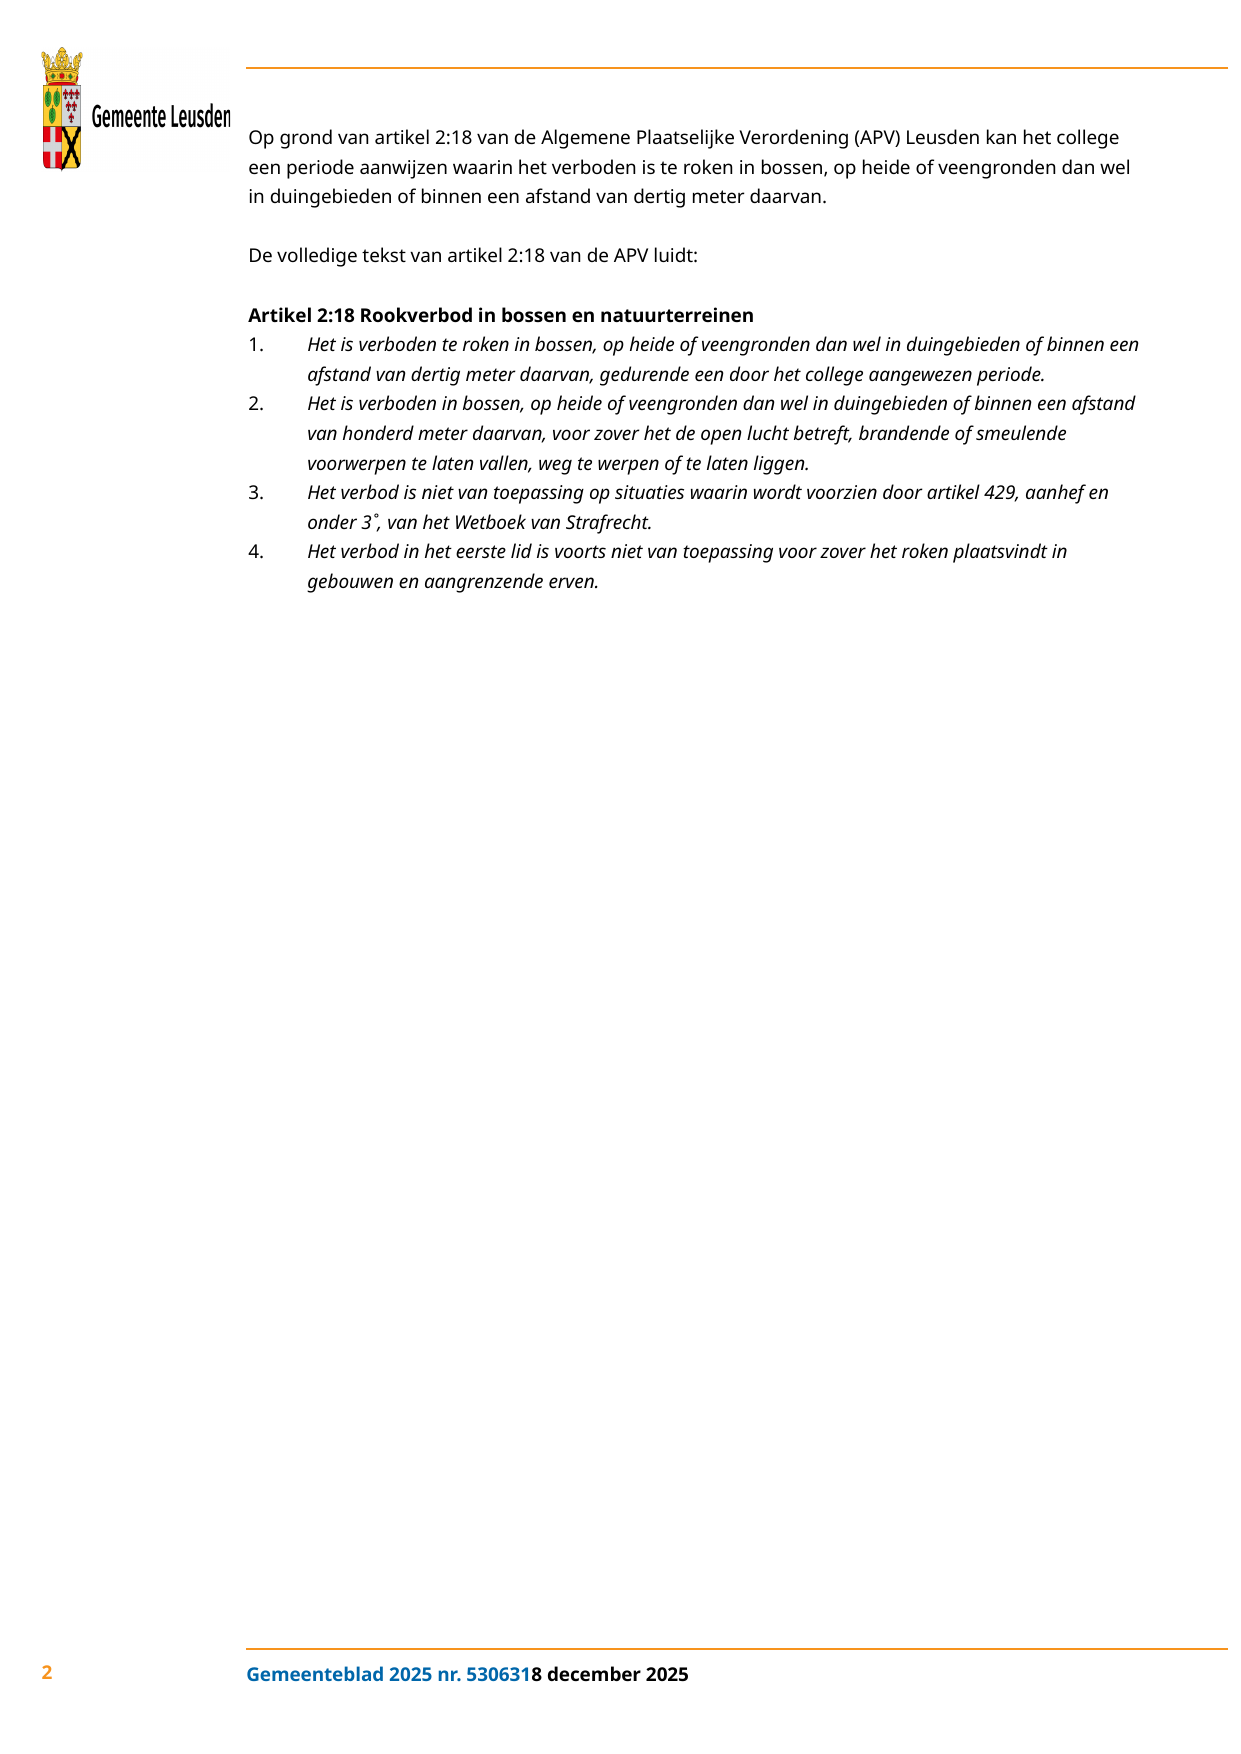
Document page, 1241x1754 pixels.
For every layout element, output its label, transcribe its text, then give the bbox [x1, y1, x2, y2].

list Het is verboden te roken in bossen, op heide of veengronden dan wel in duingebieden of binnen een afstand van dertig meter daarvan, gedurende een door het college aangewezen periode. [248, 331, 1152, 387]
text Op grond van artikel 2:18 van de Algemene Plaatselijke Verordening (APV) Leusden kan het college een periode aanwijzen waarin het verboden is te roken in bossen, op heide of veengronden dan wel in duingebieden of binnen een afstand van dertig meter daarvan. [248, 124, 1152, 209]
text De volledige tekst van artikel 2:18 van de APV luidt: [248, 243, 1152, 268]
list Het is verboden in bossen, op heide of veengronden dan wel in duingebieden of binnen een afstand van honderd meter daarvan, voor zover het de open lucht betreft, brandende of smeulende voorwerpen te laten vallen, weg te werpen of te laten liggen. [248, 391, 1152, 476]
list Het verbod in het eerste lid is voorts niet van toepassing voor zover het roken plaatsvindt in gebouwen en aangrenzende erven. [248, 538, 1152, 594]
list Het verbod is niet van toepassing op situaties waarin wordt voorzien door artikel 429, aanhef en onder 3˚, van het Wetboek van Strafrecht. [248, 479, 1152, 535]
picture [41, 47, 231, 172]
text Artikel 2:18 Rookverbod in bossen en natuurterreinen [248, 302, 1152, 328]
